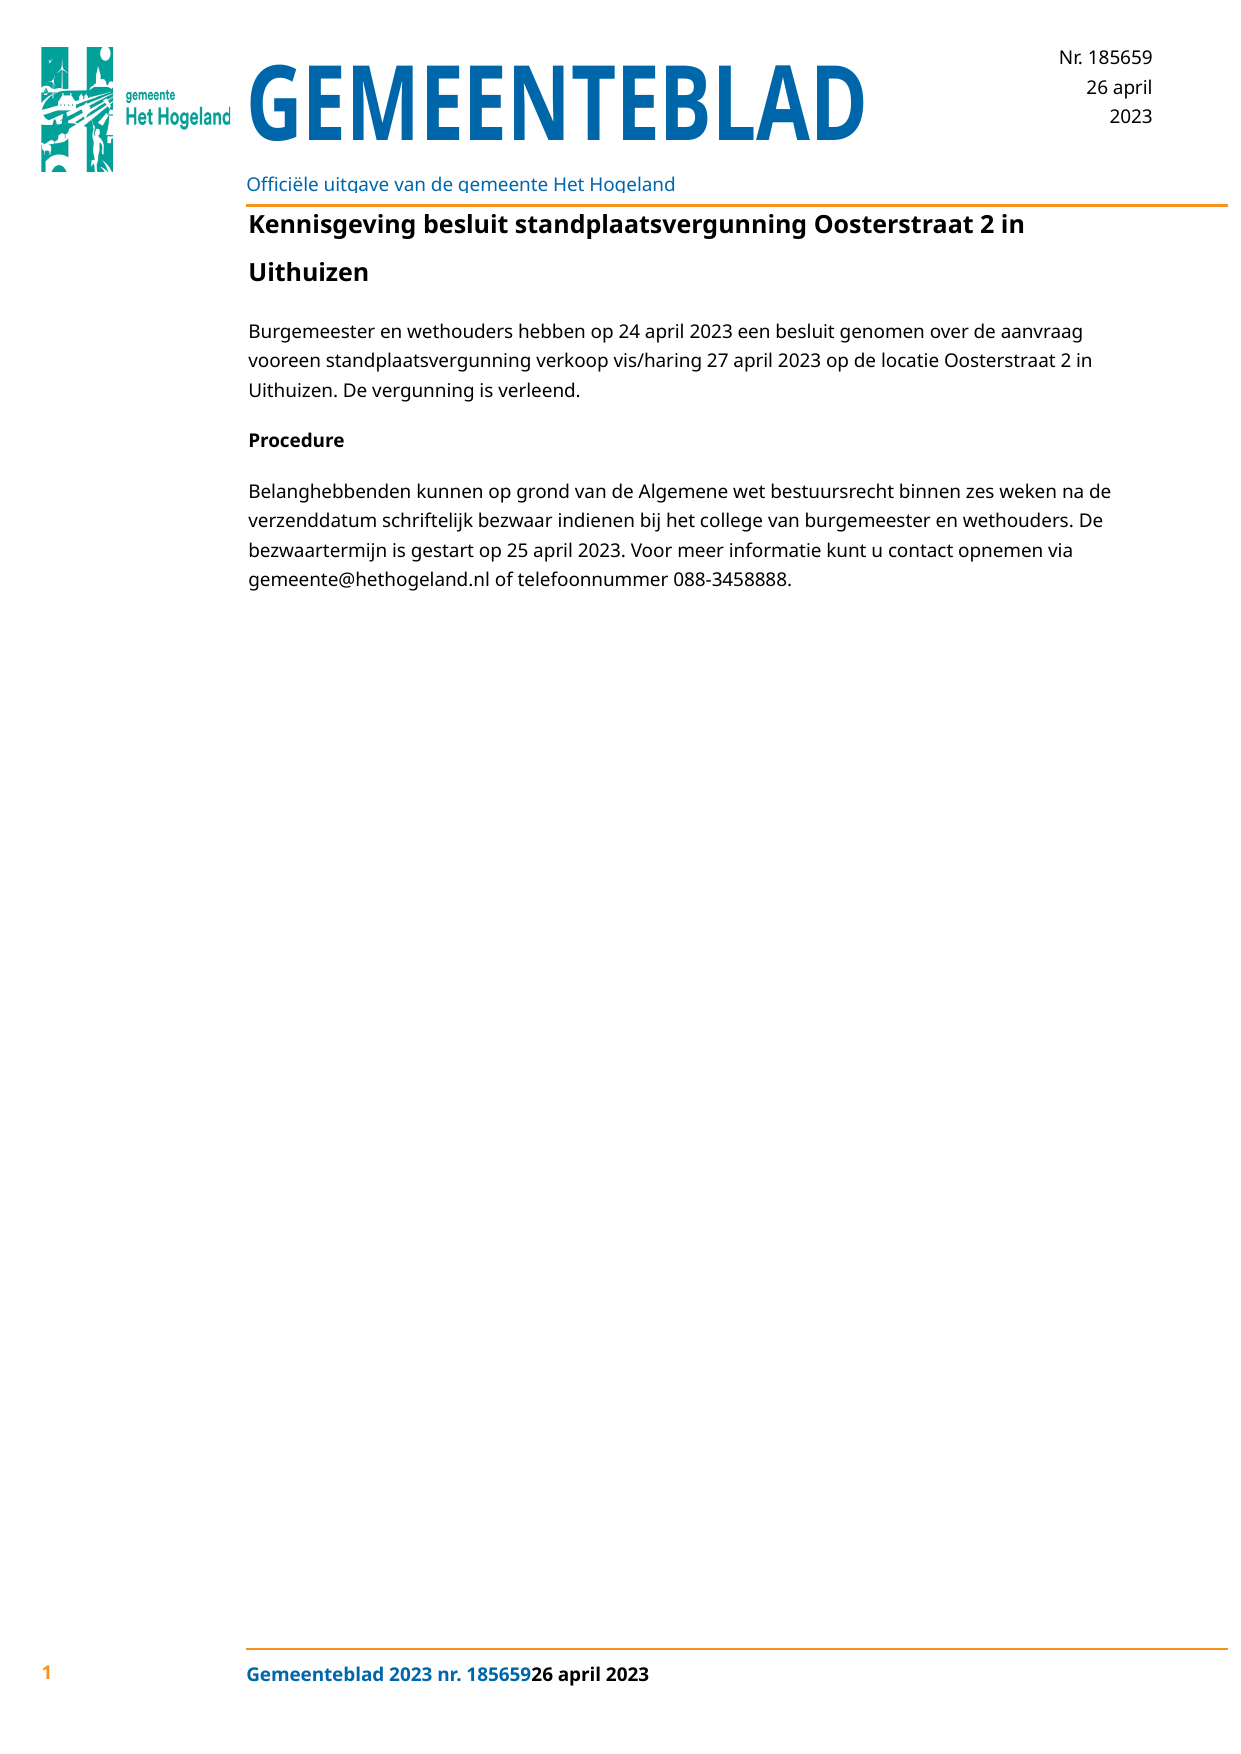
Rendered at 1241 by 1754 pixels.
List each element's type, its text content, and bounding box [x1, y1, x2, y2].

text Belanghebbenden kunnen op grond van de Algemene wet bestuursrecht binnen zes weken na de verzenddatum schriftelijk bezwaar indienen bij het college van burgemeester en wethouders. De bezwaartermijn is gestart op 25 april 2023. Voor meer informatie kunt u contact opnemen via gemeente@hethogeland.nl of telefoonnummer 088-3458888. [248, 478, 1152, 592]
text Procedure [248, 427, 1152, 453]
text Burgemeester en wethouders hebben op 24 april 2023 een besluit genomen over de aanvraag vooreen standplaatsvergunning verkoop vis/haring 27 april 2023 op de locatie Oosterstraat 2 in Uithuizen. De vergunning is verleend. [248, 318, 1152, 403]
picture [41, 47, 231, 172]
text Kennisgeving besluit standplaatsvergunning Oosterstraat 2 in Uithuizen [248, 207, 1152, 288]
